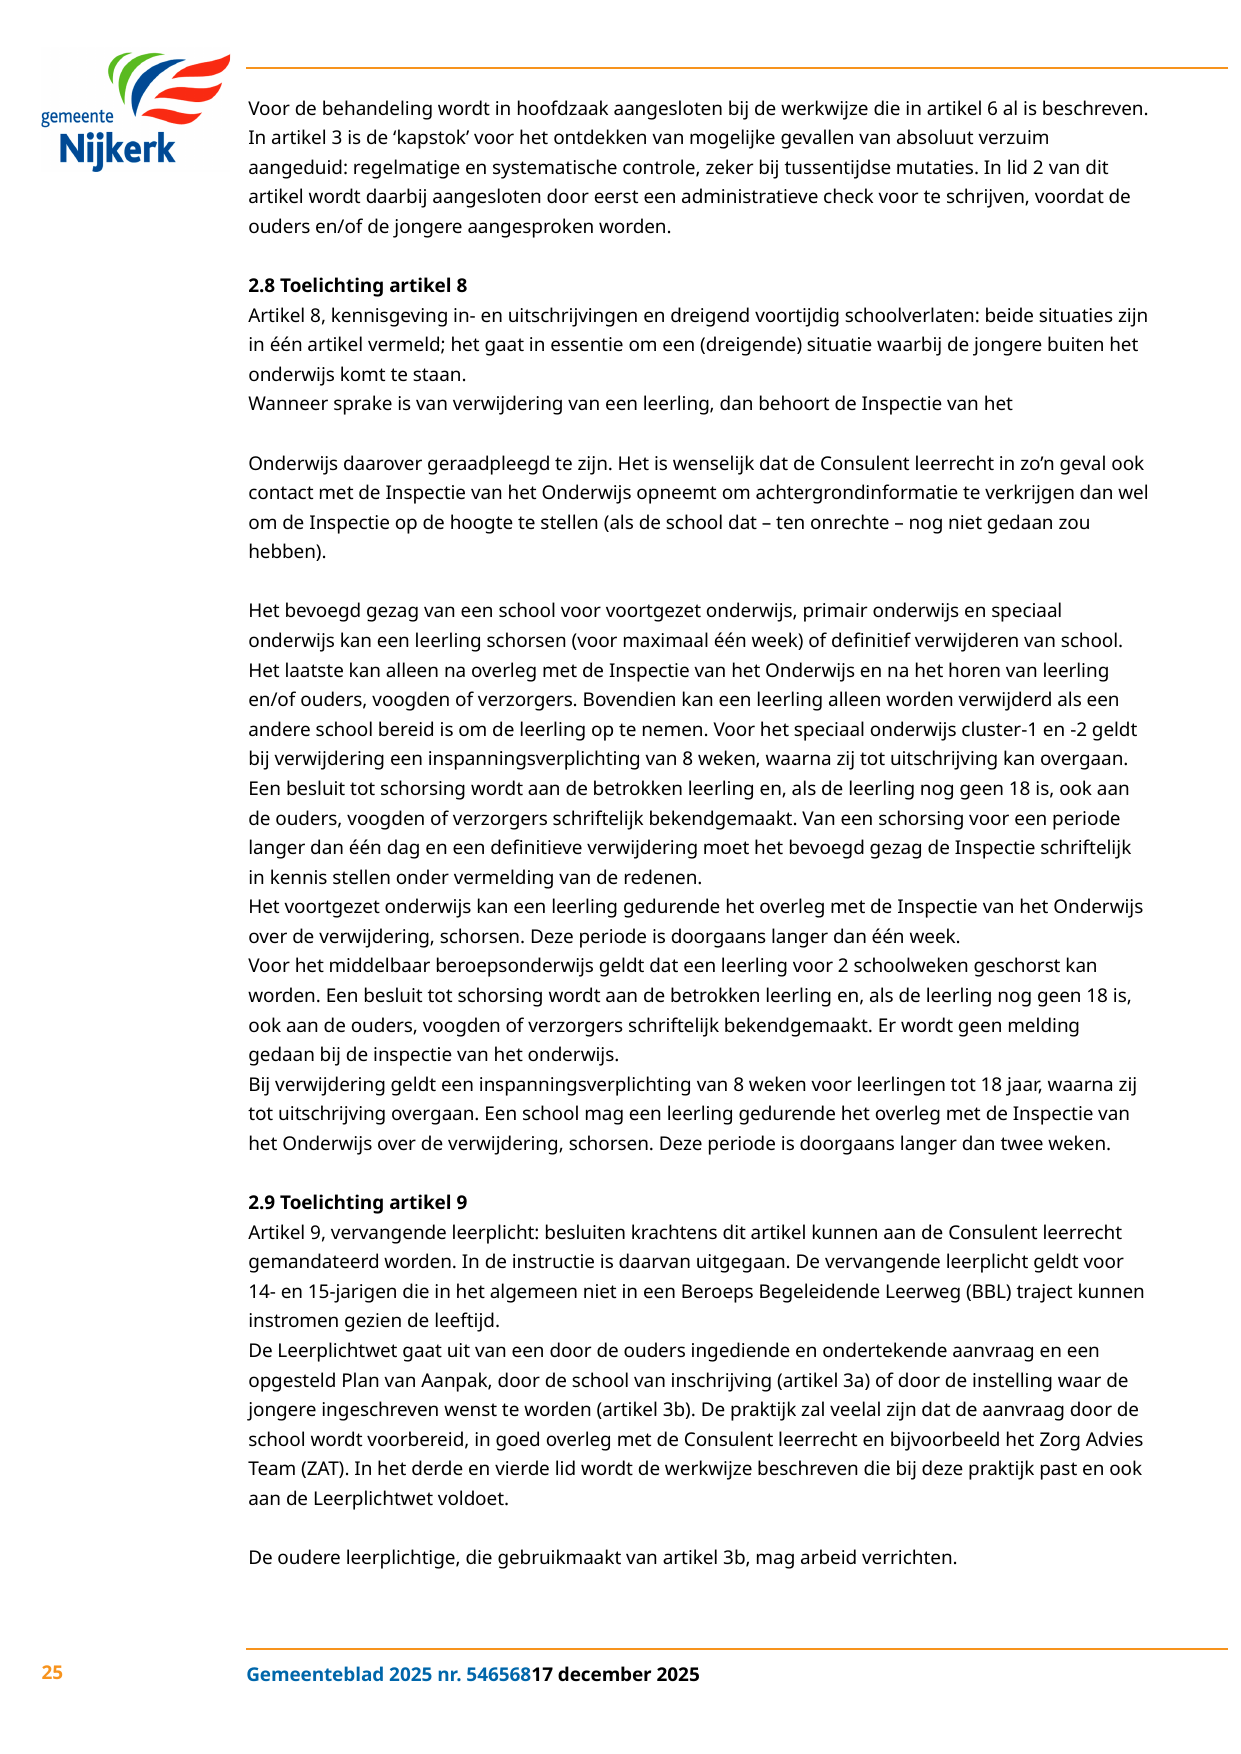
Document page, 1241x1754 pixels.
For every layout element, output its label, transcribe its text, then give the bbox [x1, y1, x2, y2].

picture [41, 47, 231, 172]
text Het voortgezet onderwijs kan een leerling gedurende het overleg met de Inspectie van het Onderwijs over de verwijdering, schorsen. Deze periode is doorgaans langer dan één week. [248, 893, 1152, 949]
text Bij verwijdering geldt een inspanningsverplichting van 8 weken voor leerlingen tot 18 jaar, waarna zij tot uitschrijving overgaan. Een school mag een leerling gedurende het overleg met de Inspectie van het Onderwijs over de verwijdering, schorsen. Deze periode is doorgaans langer dan twee weken. [248, 1071, 1152, 1156]
text 2.9 Toelichting artikel 9 [248, 1189, 1152, 1215]
text Het bevoegd gezag van een school voor voortgezet onderwijs, primair onderwijs en speciaal onderwijs kan een leerling schorsen (voor maximaal één week) of definitief verwijderen van school. Het laatste kan alleen na overleg met de Inspectie van het Onderwijs en na het horen van leerling en/of ouders, voogden of verzorgers. Bovendien kan een leerling alleen worden verwijderd als een andere school bereid is om de leerling op te nemen. Voor het speciaal onderwijs cluster-1 en -2 geldt bij verwijdering een inspanningsverplichting van 8 weken, waarna zij tot uitschrijving kan overgaan. Een besluit tot schorsing wordt aan de betrokken leerling en, als de leerling nog geen 18 is, ook aan de ouders, voogden of verzorgers schriftelijk bekendgemaakt. Van een schorsing voor een periode langer dan één dag en een definitieve verwijdering moet het bevoegd gezag de Inspectie schriftelijk in kennis stellen onder vermelding van de redenen. [248, 598, 1152, 890]
text Wanneer sprake is van verwijdering van een leerling, dan behoort de Inspectie van het [248, 391, 1152, 416]
text Voor het middelbaar beroepsonderwijs geldt dat een leerling voor 2 schoolweken geschorst kan worden. Een besluit tot schorsing wordt aan de betrokken leerling en, als de leerling nog geen 18 is, ook aan de ouders, voogden of verzorgers schriftelijk bekendgemaakt. Er wordt geen melding gedaan bij de inspectie van het onderwijs. [248, 953, 1152, 1067]
text Artikel 8, kennisgeving in- en uitschrijvingen en dreigend voortijdig schoolverlaten: beide situaties zijn in één artikel vermeld; het gaat in essentie om een (dreigende) situatie waarbij de jongere buiten het onderwijs komt te staan. [248, 302, 1152, 387]
text De oudere leerplichtige, die gebruikmaakt van artikel 3b, mag arbeid verrichten. [248, 1544, 1152, 1570]
text Artikel 9, vervangende leerplicht: besluiten krachtens dit artikel kunnen aan de Consulent leerrecht gemandateerd worden. In de instructie is daarvan uitgegaan. De vervangende leerplicht geldt voor 14- en 15-jarigen die in het algemeen niet in een Beroeps Begeleidende Leerweg (BBL) traject kunnen instromen gezien de leeftijd. [248, 1219, 1152, 1333]
text Onderwijs daarover geraadpleegd te zijn. Het is wenselijk dat de Consulent leerrecht in zo’n geval ook contact met de Inspectie van het Onderwijs opneemt om achtergrondinformatie te verkrijgen dan wel om de Inspectie op de hoogte te stellen (als de school dat – ten onrechte – nog niet gedaan zou hebben). [248, 450, 1152, 564]
text Voor de behandeling wordt in hoofdzaak aangesloten bij de werkwijze die in artikel 6 al is beschreven. In artikel 3 is de ‘kapstok’ voor het ontdekken van mogelijke gevallen van absoluut verzuim aangeduid: regelmatige en systematische controle, zeker bij tussentijdse mutaties. In lid 2 van dit artikel wordt daarbij aangesloten door eerst een administratieve check voor te schrijven, voordat de ouders en/of de jongere aangesproken worden. [248, 95, 1152, 239]
text 2.8 Toelichting artikel 8 [248, 272, 1152, 298]
text De Leerplichtwet gaat uit van een door de ouders ingediende en ondertekende aanvraag en een opgesteld Plan van Aanpak, door de school van inschrijving (artikel 3a) of door de instelling waar de jongere ingeschreven wenst te worden (artikel 3b). De praktijk zal veelal zijn dat de aanvraag door de school wordt voorbereid, in goed overleg met de Consulent leerrecht en bijvoorbeeld het Zorg Advies Team (ZAT). In het derde en vierde lid wordt de werkwijze beschreven die bij deze praktijk past en ook aan de Leerplichtwet voldoet. [248, 1337, 1152, 1511]
